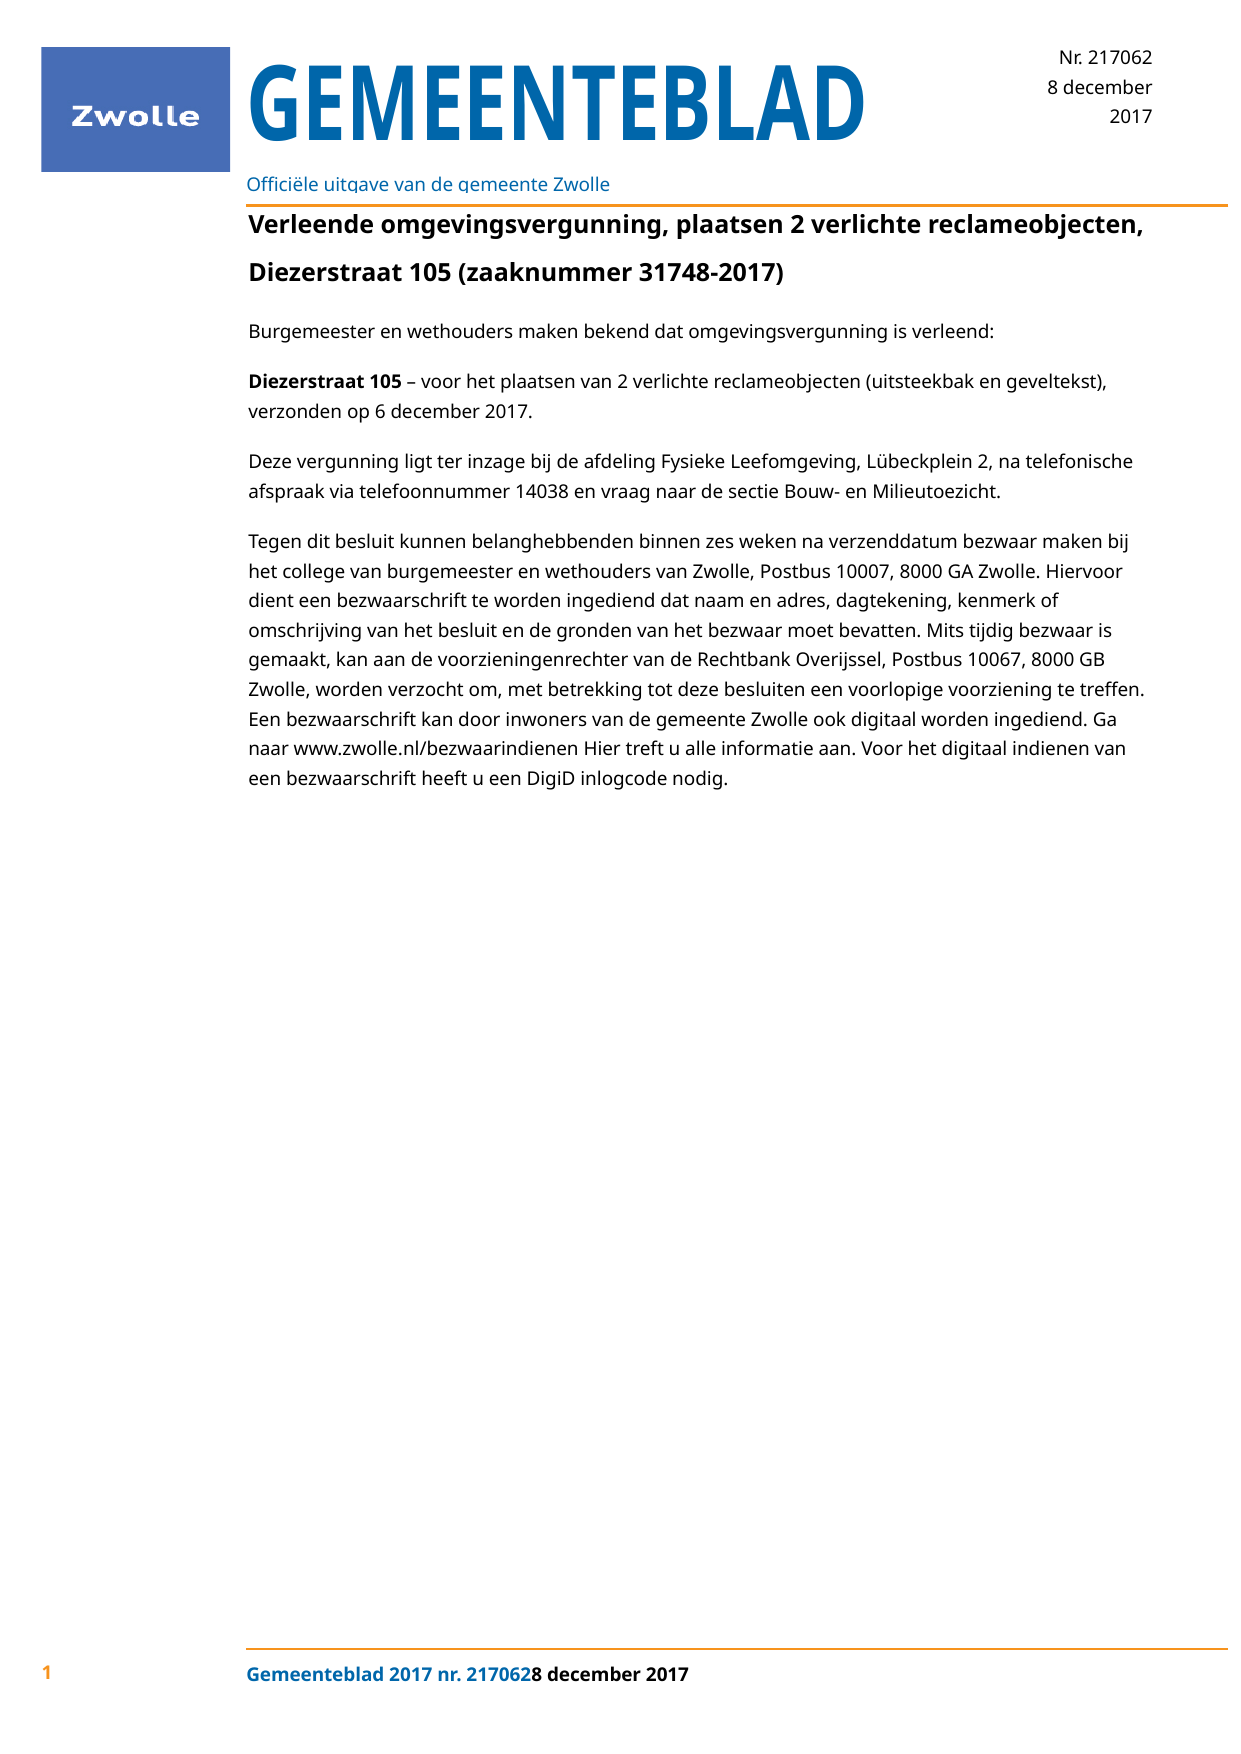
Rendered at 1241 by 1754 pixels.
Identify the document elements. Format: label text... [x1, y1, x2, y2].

text Tegen dit besluit kunnen belanghebbenden binnen zes weken na verzenddatum bezwaar maken bij het college van burgemeester en wethouders van Zwolle, Postbus 10007, 8000 GA Zwolle. Hiervoor dient een bezwaarschrift te worden ingediend dat naam en adres, dagtekening, kenmerk of omschrijving van het besluit en de gronden van het bezwaar moet bevatten. Mits tijdig bezwaar is gemaakt, kan aan de voorzieningenrechter van de Rechtbank Overijssel, Postbus 10067, 8000 GB Zwolle, worden verzocht om, met betrekking tot deze besluiten een voorlopige voorziening te treffen. Een bezwaarschrift kan door inwoners van de gemeente Zwolle ook digitaal worden ingediend. Ga naar www.zwolle.nl/bezwaarindienen Hier treft u alle informatie aan. Voor het digitaal indienen van een bezwaarschrift heeft u een DigiD inlogcode nodig. [248, 528, 1152, 791]
text Burgemeester en wethouders maken bekend dat omgevingsvergunning is verleend: [248, 318, 1152, 344]
text Verleende omgevingsvergunning, plaatsen 2 verlichte reclameobjecten, Diezerstraat 105 (zaaknummer 31748-2017) [248, 207, 1152, 288]
picture [41, 47, 231, 172]
text Diezerstraat 105 – voor het plaatsen van 2 verlichte reclameobjecten (uitsteekbak en geveltekst), verzonden op 6 december 2017. [248, 368, 1152, 424]
text Deze vergunning ligt ter inzage bij de afdeling Fysieke Leefomgeving, Lübeckplein 2, na telefonische afspraak via telefoonnummer 14038 en vraag naar de sectie Bouw- en Milieutoezicht. [248, 448, 1152, 504]
